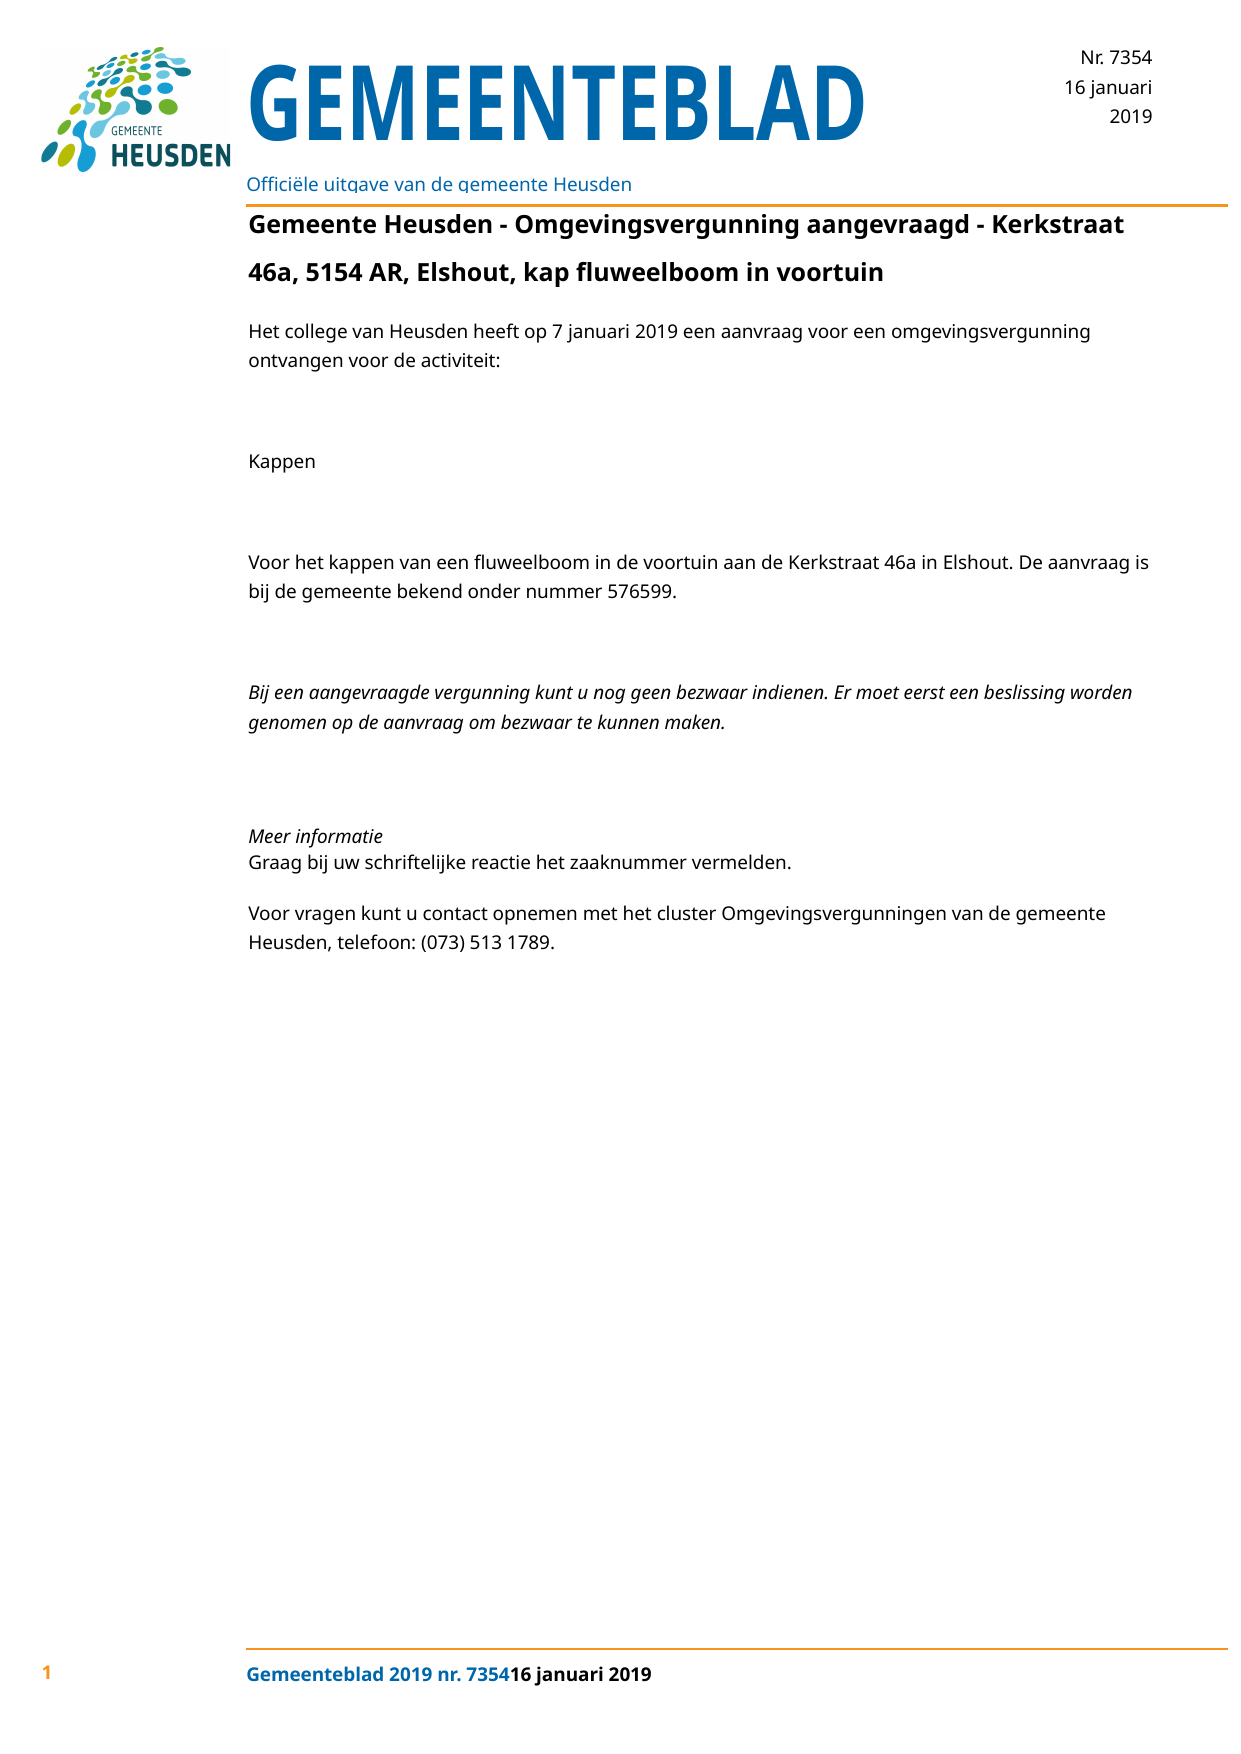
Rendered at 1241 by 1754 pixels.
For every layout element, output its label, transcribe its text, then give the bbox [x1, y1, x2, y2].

text Meer informatie [248, 823, 1152, 849]
picture [41, 47, 231, 172]
text Graag bij uw schriftelijke reactie het zaaknummer vermelden. [248, 849, 1152, 875]
text Voor het kappen van een fluweelboom in de voortuin aan de Kerkstraat 46a in Elshout. De aanvraag is bij de gemeente bekend onder nummer 576599. [248, 549, 1152, 604]
text Het college van Heusden heeft op 7 januari 2019 een aanvraag voor een omgevingsvergunning ontvangen voor de activiteit: [248, 318, 1152, 373]
text Bij een aangevraagde vergunning kunt u nog geen bezwaar indienen. Er moet eerst een beslissing worden genomen op de aanvraag om bezwaar te kunnen maken. [248, 679, 1152, 735]
text Voor vragen kunt u contact opnemen met het cluster Omgevingsvergunningen van de gemeente Heusden, telefoon: (073) 513 1789. [248, 900, 1152, 955]
text Kappen [248, 448, 1152, 474]
text Gemeente Heusden - Omgevingsvergunning aangevraagd - Kerkstraat 46a, 5154 AR, Elshout, kap fluweelboom in voortuin [248, 207, 1152, 288]
